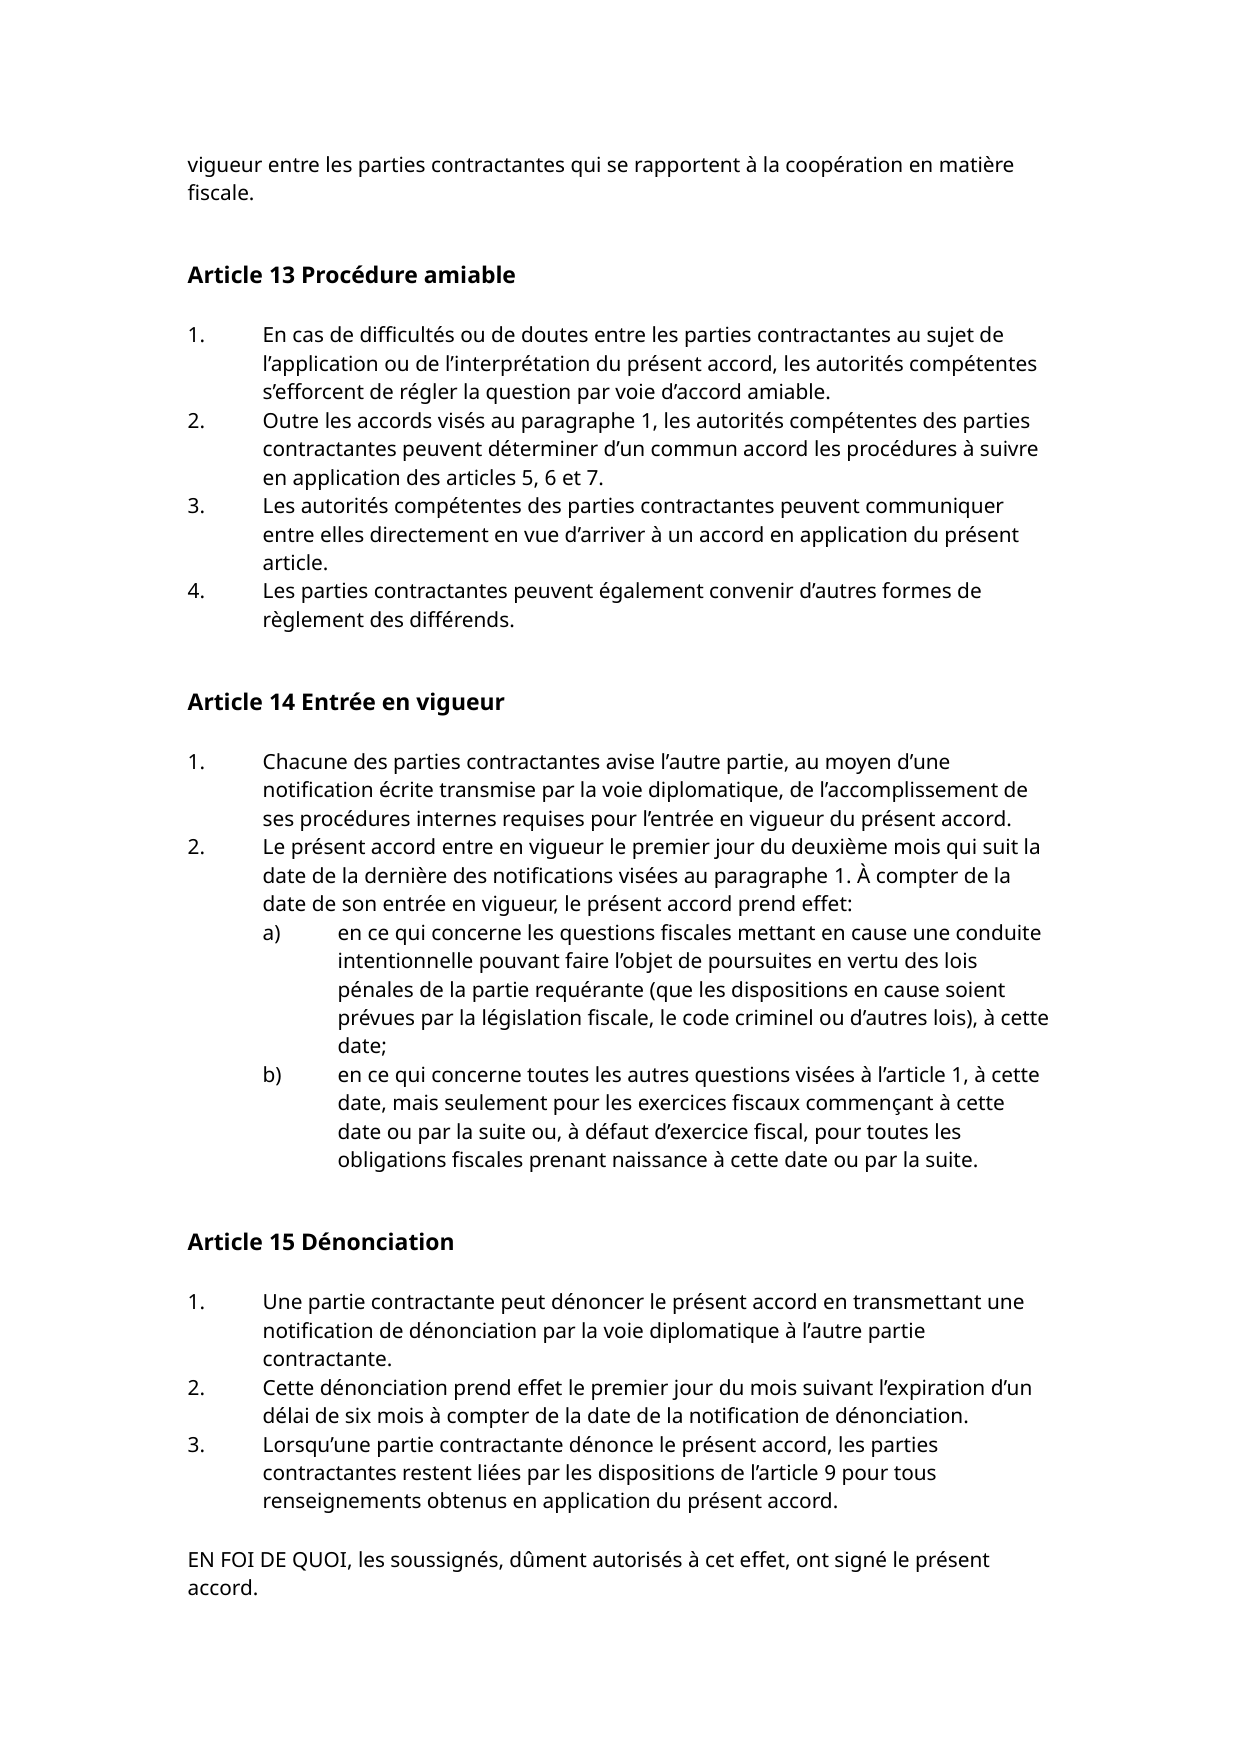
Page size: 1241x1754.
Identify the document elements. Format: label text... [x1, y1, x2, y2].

list En cas de difficultés ou de doutes entre les parties contractantes au sujet de l’application ou de l’interprétation du présent accord, les autorités compétentes s’efforcent de régler la question par voie d’accord amiable. [187, 321, 1053, 406]
list en ce qui concerne toutes les autres questions visées à l’article 1, à cette date, mais seulement pour les exercices fiscaux commençant à cette date ou par la suite ou, à défaut d’exercice fiscal, pour toutes les obligations fiscales prenant naissance à cette date ou par la suite. [262, 1060, 1053, 1174]
text EN FOI DE QUOI, les soussignés, dûment autorisés à cet effet, ont signé le présent accord. [187, 1545, 1053, 1602]
list en ce qui concerne les questions fiscales mettant en cause une conduite intentionnelle pouvant faire l’objet de poursuites en vertu des lois pénales de la partie requérante (que les dispositions en cause soient prévues par la législation fiscale, le code criminel ou d’autres lois), à cette date; [262, 918, 1053, 1060]
list Le présent accord entre en vigueur le premier jour du deuxième mois qui suit la date de la dernière des notifications visées au paragraphe 1. À compter de la date de son entrée en vigueur, le présent accord prend effet: [187, 832, 1053, 918]
list Cette dénonciation prend effet le premier jour du mois suivant l’expiration d’un délai de six mois à compter de la date de la notification de dénonciation. [187, 1373, 1053, 1430]
text vigueur entre les parties contractantes qui se rapportent à la coopération en matière fiscale. [187, 150, 1053, 207]
subtitle Article 15 Dénonciation [187, 1226, 1053, 1257]
list Lorsqu’une partie contractante dénonce le présent accord, les parties contractantes restent liées par les dispositions de l’article 9 pour tous renseignements obtenus en application du présent accord. [187, 1430, 1053, 1515]
list Les parties contractantes peuvent également convenir d’autres formes de règlement des différends. [187, 577, 1053, 633]
list Une partie contractante peut dénoncer le présent accord en transmettant une notification de dénonciation par la voie diplomatique à l’autre partie contractante. [187, 1287, 1053, 1373]
subtitle Article 14 Entrée en vigueur [187, 686, 1053, 717]
list Les autorités compétentes des parties contractantes peuvent communiquer entre elles directement en vue d’arriver à un accord en application du présent article. [187, 491, 1053, 577]
list Chacune des parties contractantes avise l’autre partie, au moyen d’une notification écrite transmise par la voie diplomatique, de l’accomplissement de ses procédures internes requises pour l’entrée en vigueur du présent accord. [187, 747, 1053, 832]
subtitle Article 13 Procédure amiable [187, 259, 1053, 291]
list Outre les accords visés au paragraphe 1, les autorités compétentes des parties contractantes peuvent déterminer d’un commun accord les procédures à suivre en application des articles 5, 6 et 7. [187, 406, 1053, 491]
